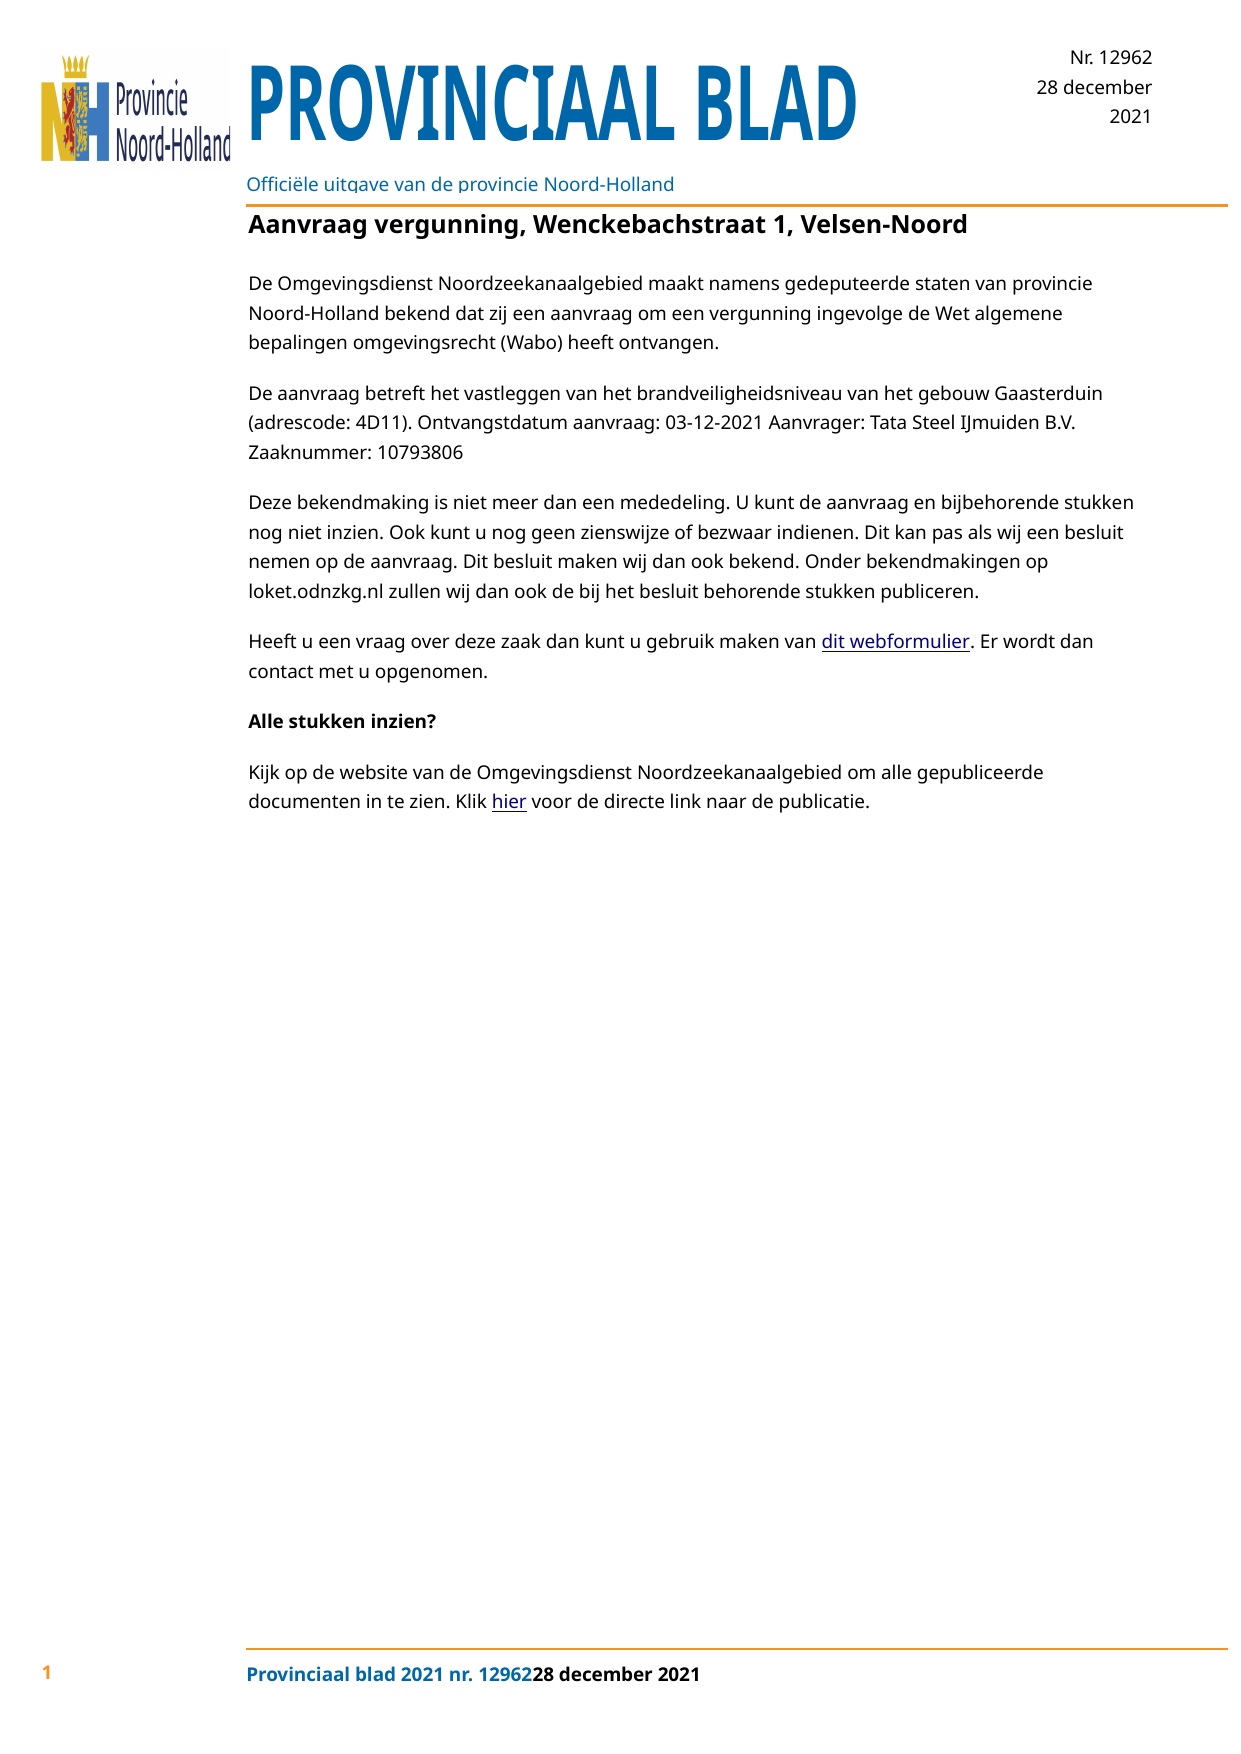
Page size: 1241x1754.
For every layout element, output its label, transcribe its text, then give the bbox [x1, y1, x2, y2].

text Alle stukken inzien? [248, 709, 1152, 734]
text Kijk op de website van de Omgevingsdienst Noordzeekanaalgebied om alle gepubliceerde documenten in te zien. Klik hier voor de directe link naar de publicatie. [248, 759, 1152, 814]
text De Omgevingsdienst Noordzeekanaalgebied maakt namens gedeputeerde staten van provincie Noord-Holland bekend dat zij een aanvraag om een vergunning ingevolge de Wet algemene bepalingen omgevingsrecht (Wabo) heeft ontvangen. [248, 270, 1152, 355]
text Heeft u een vraag over deze zaak dan kunt u gebruik maken van dit webformulier. Er wordt dan contact met u opgenomen. [248, 629, 1152, 684]
text Deze bekendmaking is niet meer dan een mededeling. U kunt de aanvraag en bijbehorende stukken nog niet inzien. Ook kunt u nog geen zienswijze of bezwaar indienen. Dit kan pas als wij een besluit nemen op de aanvraag. Dit besluit maken wij dan ook bekend. Onder bekendmakingen op loket.odnzkg.nl zullen wij dan ook de bij het besluit behorende stukken publiceren. [248, 489, 1152, 604]
text Aanvraag vergunning, Wenckebachstraat 1, Velsen-Noord [248, 207, 1152, 241]
picture [41, 47, 231, 172]
text De aanvraag betreft het vastleggen van het brandveiligheidsniveau van het gebouw Gaasterduin (adrescode: 4D11). Ontvangstdatum aanvraag: 03-12-2021 Aanvrager: Tata Steel IJmuiden B.V. Zaaknummer: 10793806 [248, 380, 1152, 465]
